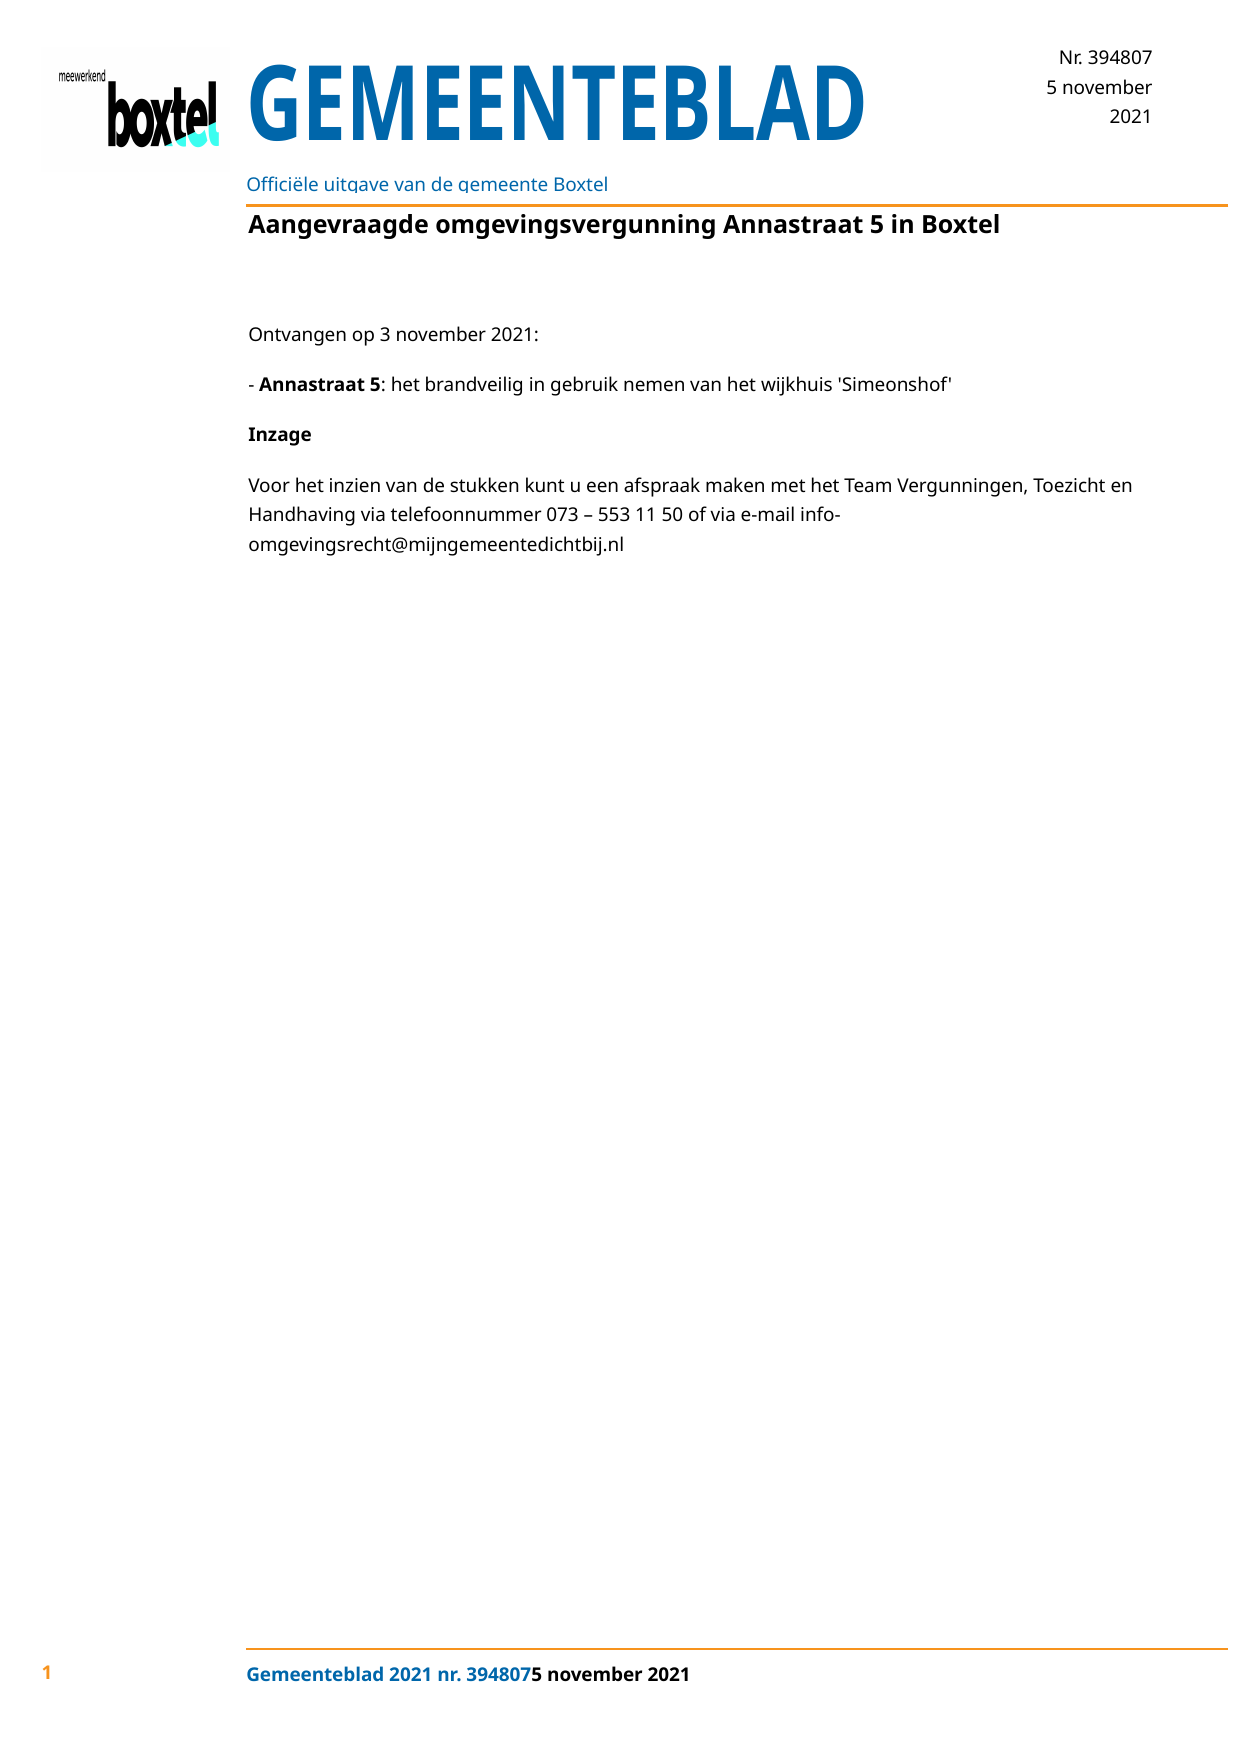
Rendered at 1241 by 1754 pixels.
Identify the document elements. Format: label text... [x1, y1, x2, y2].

text Inzage [248, 422, 1152, 447]
picture [41, 47, 231, 172]
text Voor het inzien van de stukken kunt u een afspraak maken met het Team Vergunningen, Toezicht en Handhaving via telefoonnummer 073 – 553 11 50 of via e-mail info-omgevingsrecht@mijngemeentedichtbij.nl [248, 472, 1152, 557]
text Ontvangen op 3 november 2021: [248, 321, 1152, 346]
text Aangevraagde omgevingsvergunning Annastraat 5 in Boxtel [248, 207, 1152, 241]
text - Annastraat 5: het brandveilig in gebruik nemen van het wijkhuis 'Simeonshof' [248, 371, 1152, 397]
